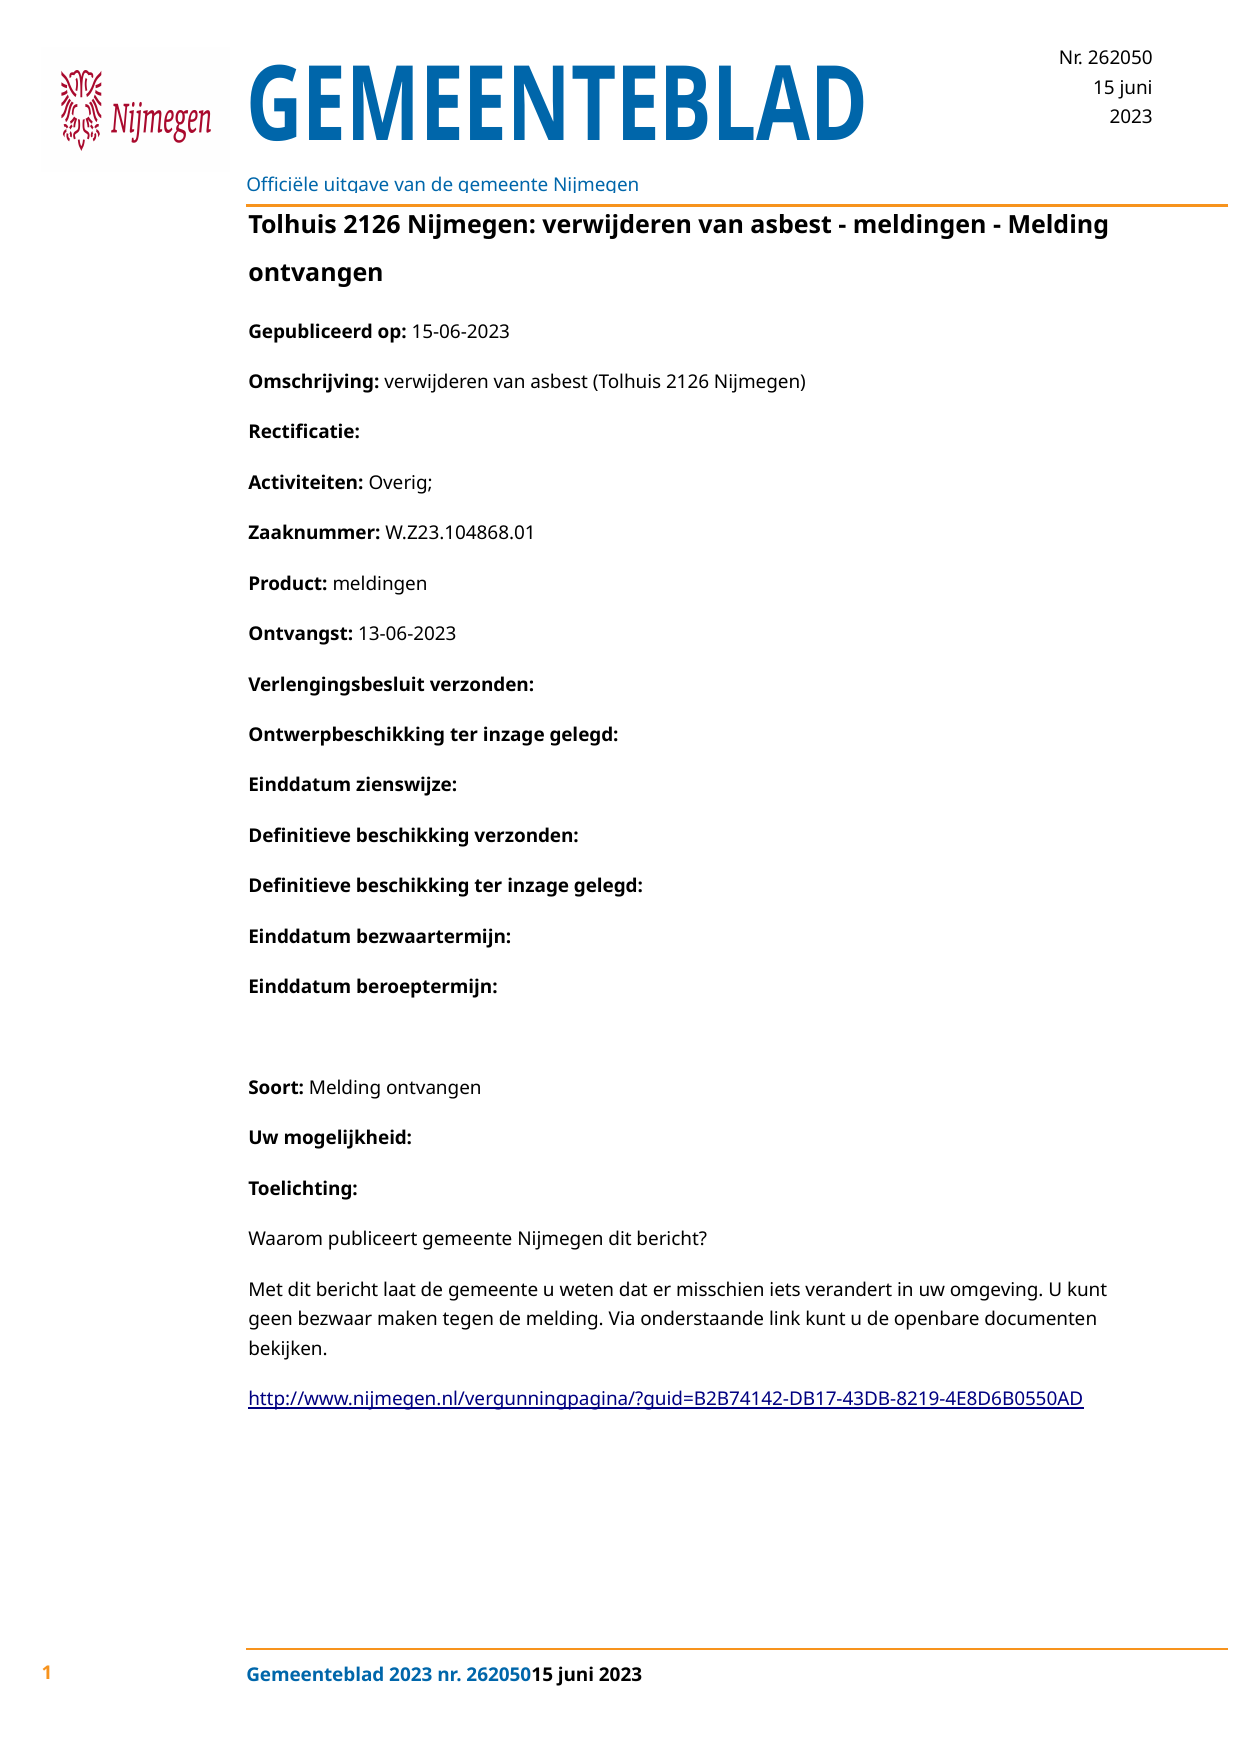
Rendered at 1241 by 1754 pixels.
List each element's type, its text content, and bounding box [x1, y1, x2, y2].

text Definitieve beschikking ter inzage gelegd: [248, 872, 1152, 898]
text Omschrijving: verwijderen van asbest (Tolhuis 2126 Nijmegen) [248, 368, 1152, 394]
text http://www.nijmegen.nl/vergunningpagina/?guid=B2B74142-DB17-43DB-8219-4E8D6B0550AD [248, 1385, 1152, 1411]
text Gepubliceerd op: 15-06-2023 [248, 318, 1152, 344]
picture [41, 47, 231, 172]
text Ontwerpbeschikking ter inzage gelegd: [248, 721, 1152, 747]
text Uw mogelijkheid: [248, 1124, 1152, 1150]
text Soort: Melding ontvangen [248, 1074, 1152, 1100]
text Einddatum bezwaartermijn: [248, 923, 1152, 949]
text Toelichting: [248, 1175, 1152, 1201]
text Met dit bericht laat de gemeente u weten dat er misschien iets verandert in uw omgeving. U kunt geen bezwaar maken tegen de melding. Via onderstaande link kunt u de openbare documenten bekijken. [248, 1276, 1152, 1361]
text Waarom publiceert gemeente Nijmegen dit bericht? [248, 1225, 1152, 1251]
text Definitieve beschikking verzonden: [248, 822, 1152, 848]
text Ontvangst: 13-06-2023 [248, 620, 1152, 646]
text Activiteiten: Overig; [248, 469, 1152, 495]
text Einddatum zienswijze: [248, 772, 1152, 797]
text Einddatum beroeptermijn: [248, 973, 1152, 999]
text Rectificatie: [248, 419, 1152, 444]
text Verlengingsbesluit verzonden: [248, 671, 1152, 697]
text Zaaknummer: W.Z23.104868.01 [248, 519, 1152, 545]
text Tolhuis 2126 Nijmegen: verwijderen van asbest - meldingen - Melding ontvangen [248, 207, 1152, 288]
text Product: meldingen [248, 570, 1152, 596]
